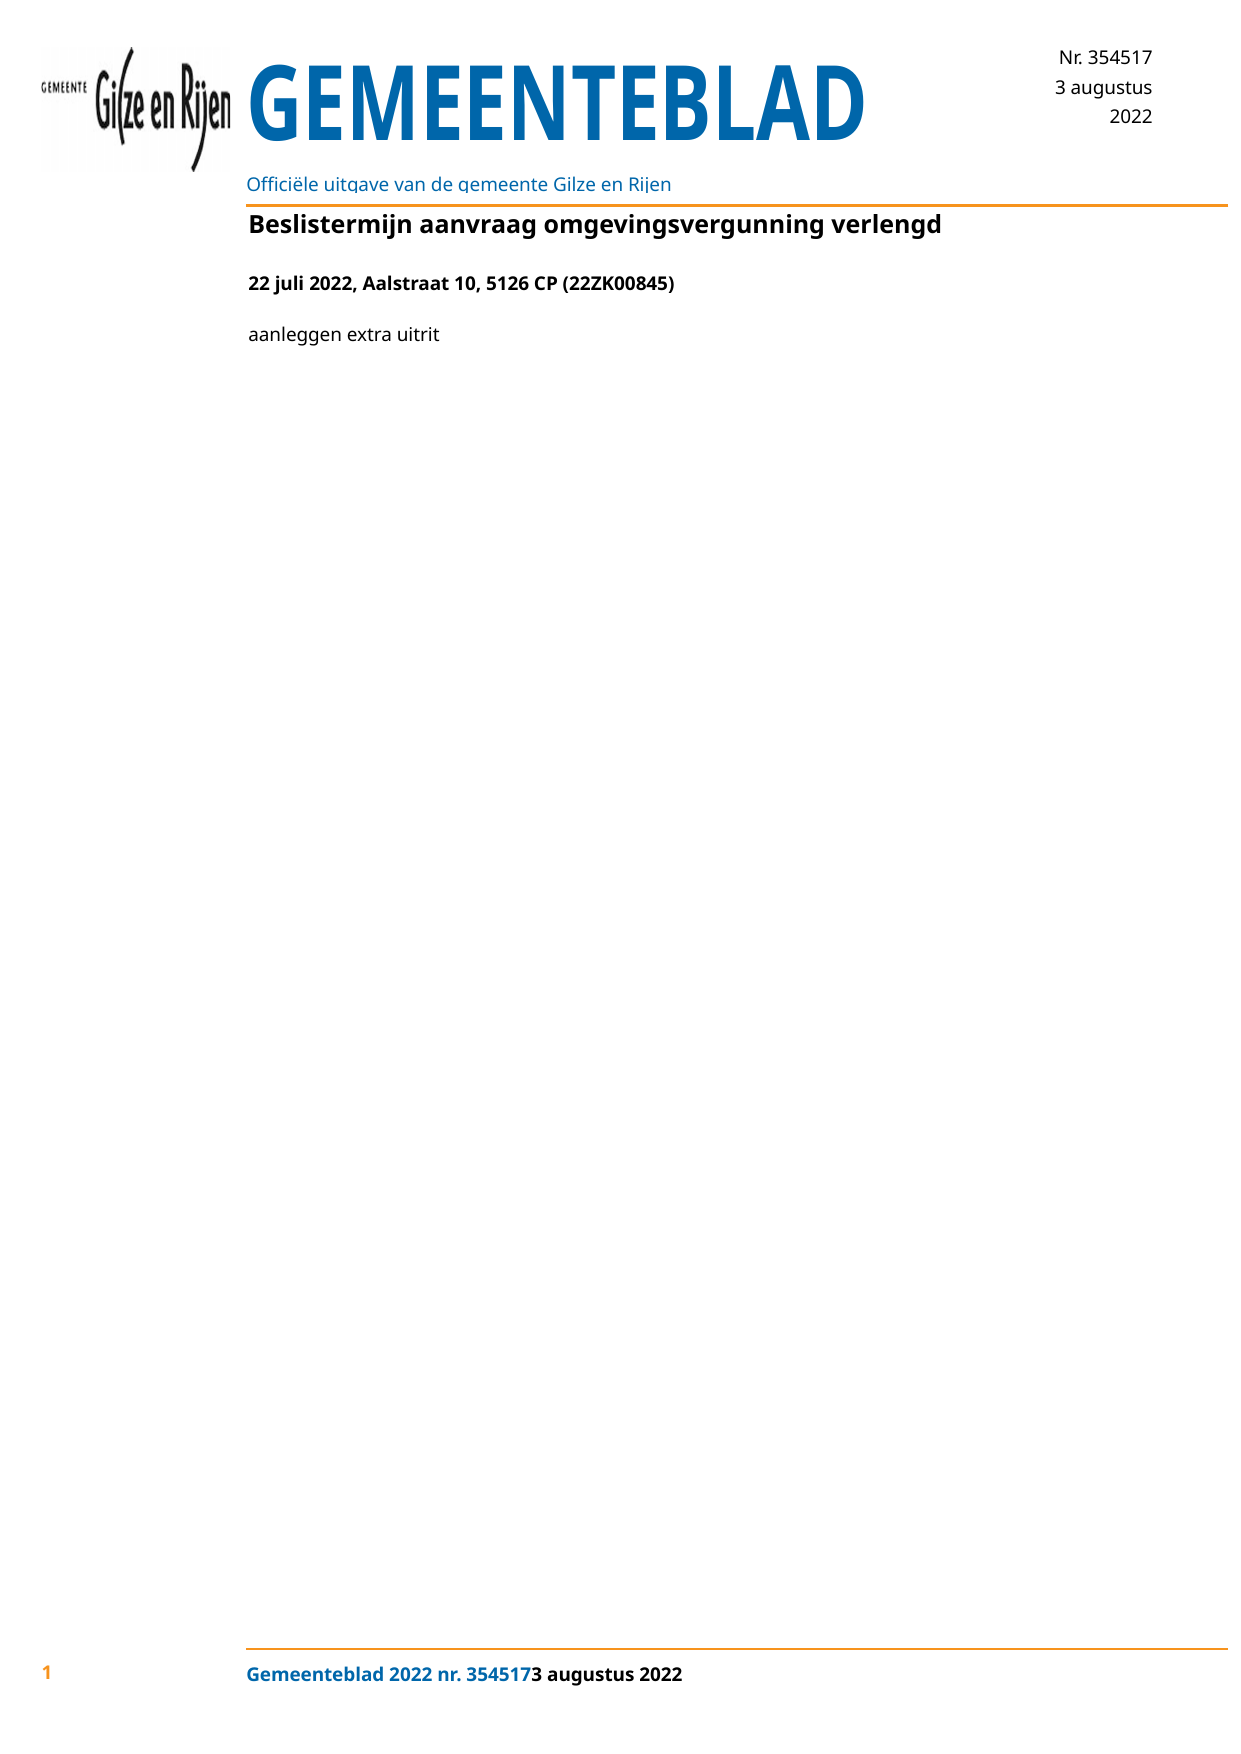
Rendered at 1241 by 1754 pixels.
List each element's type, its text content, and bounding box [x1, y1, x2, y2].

text 22 juli 2022, Aalstraat 10, 5126 CP (22ZK00845) [248, 270, 1152, 296]
text Beslistermijn aanvraag omgevingsvergunning verlengd [248, 207, 1152, 241]
text aanleggen extra uitrit [248, 321, 1152, 346]
picture [41, 47, 231, 172]
